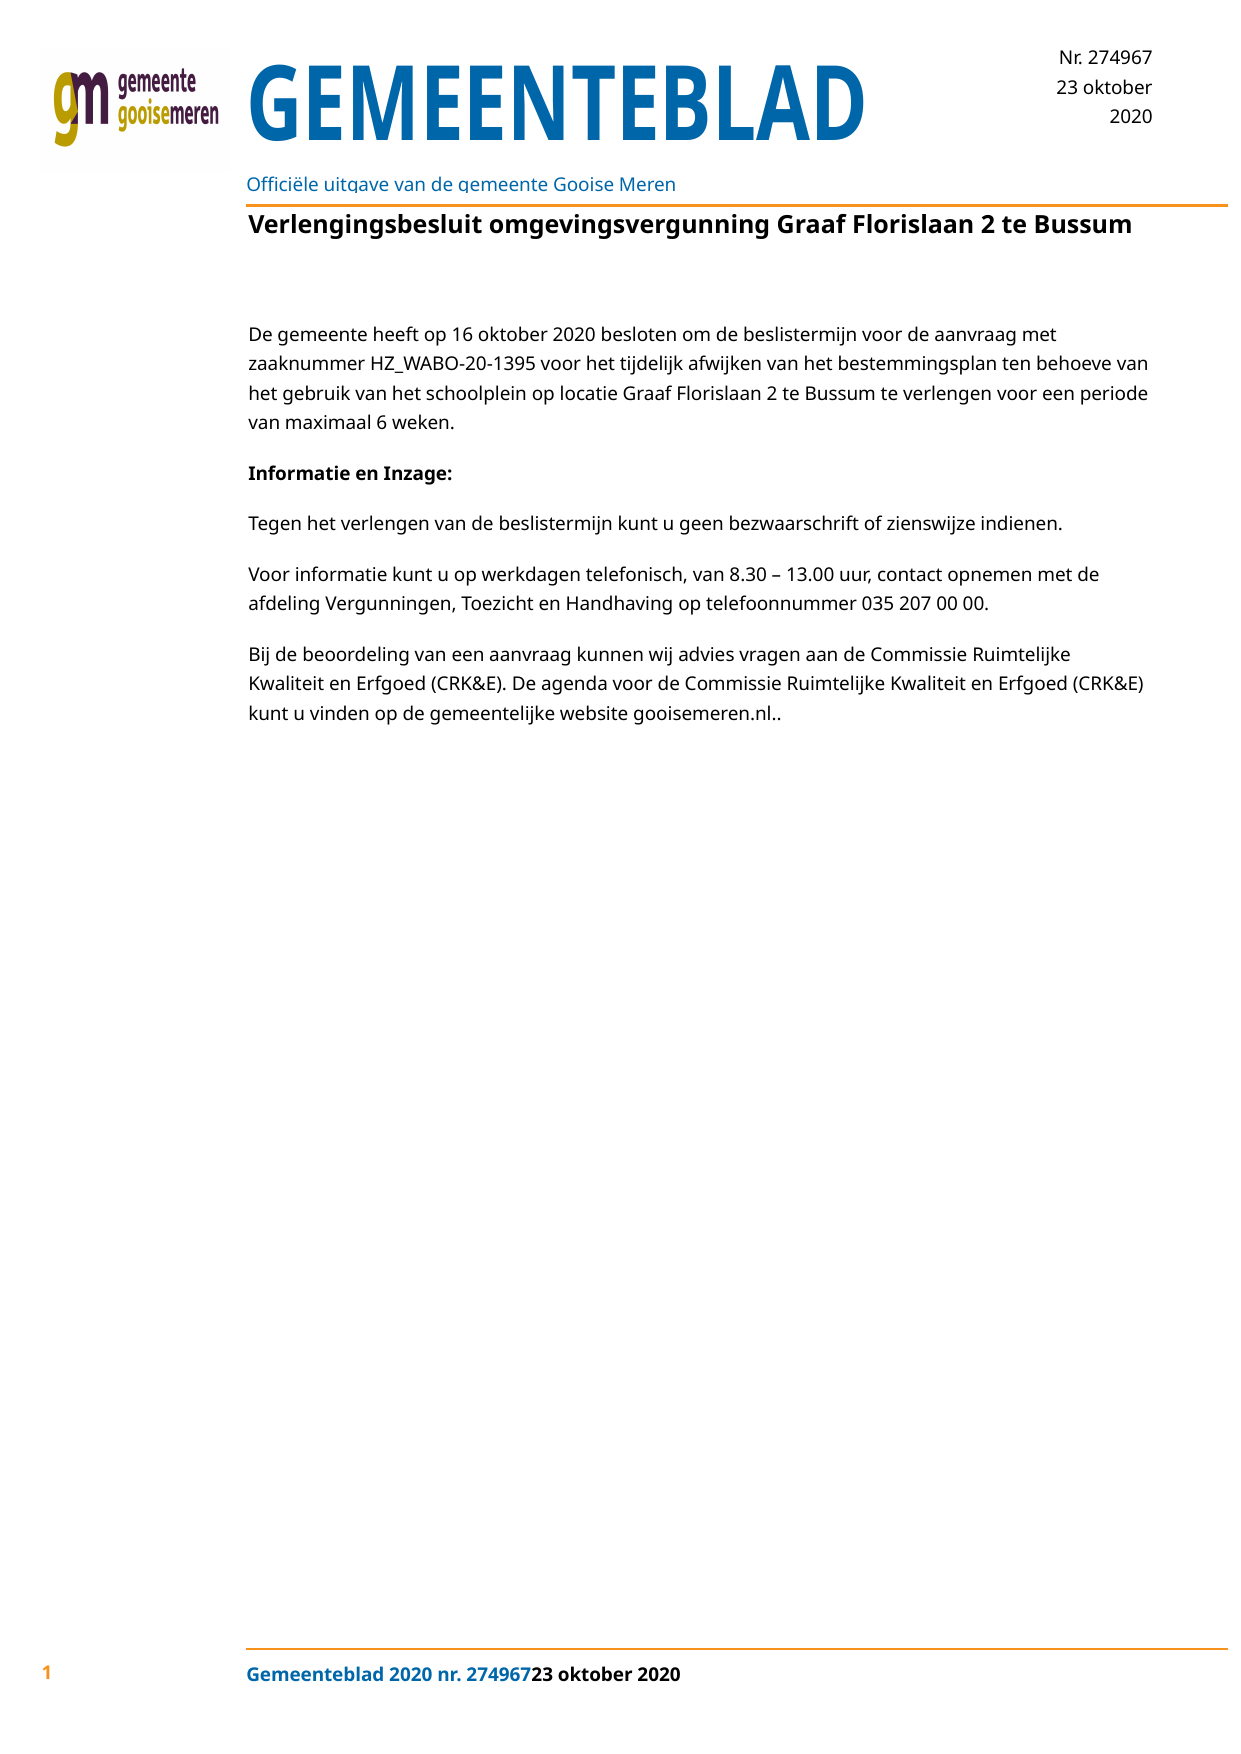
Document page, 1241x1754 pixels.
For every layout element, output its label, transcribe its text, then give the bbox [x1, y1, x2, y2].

text Informatie en Inzage: [248, 460, 1152, 486]
text De gemeente heeft op 16 oktober 2020 besloten om de beslistermijn voor de aanvraag met zaaknummer HZ_WABO-20-1395 voor het tijdelijk afwijken van het bestemmingsplan ten behoeve van het gebruik van het schoolplein op locatie Graaf Florislaan 2 te Bussum te verlengen voor een periode van maximaal 6 weken. [248, 321, 1152, 435]
text Tegen het verlengen van de beslistermijn kunt u geen bezwaarschrift of zienswijze indienen. [248, 510, 1152, 536]
text Voor informatie kunt u op werkdagen telefonisch, van 8.30 – 13.00 uur, contact opnemen met de afdeling Vergunningen, Toezicht en Handhaving op telefoonnummer 035 207 00 00. [248, 561, 1152, 616]
text Bij de beoordeling van een aanvraag kunnen wij advies vragen aan de Commissie Ruimtelijke Kwaliteit en Erfgoed (CRK&E). De agenda voor de Commissie Ruimtelijke Kwaliteit en Erfgoed (CRK&E) kunt u vinden op de gemeentelijke website gooisemeren.nl.. [248, 641, 1152, 726]
picture [41, 47, 231, 172]
text Verlengingsbesluit omgevingsvergunning Graaf Florislaan 2 te Bussum [248, 207, 1152, 241]
